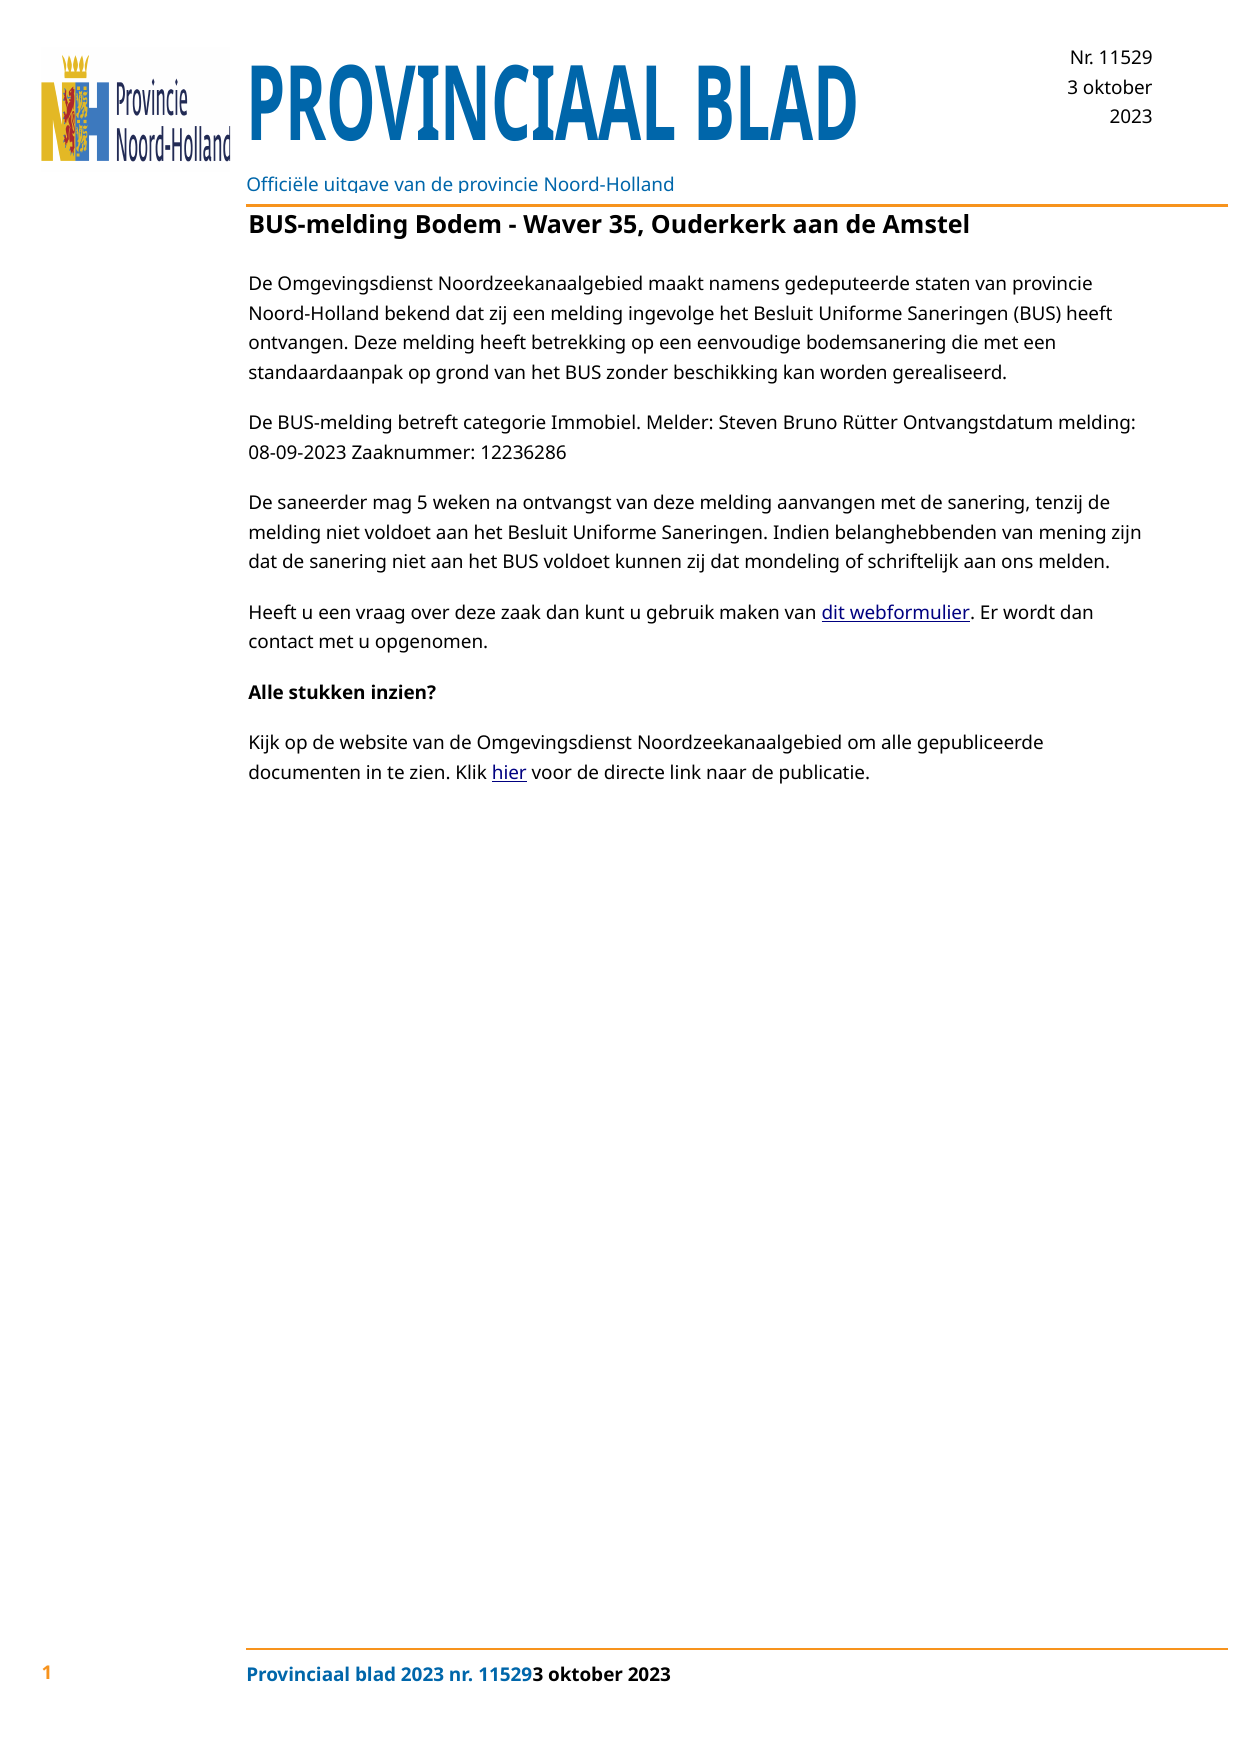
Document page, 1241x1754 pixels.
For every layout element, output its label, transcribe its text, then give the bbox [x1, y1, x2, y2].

picture [41, 47, 231, 172]
text De Omgevingsdienst Noordzeekanaalgebied maakt namens gedeputeerde staten van provincie Noord-Holland bekend dat zij een melding ingevolge het Besluit Uniforme Saneringen (BUS) heeft ontvangen. Deze melding heeft betrekking op een eenvoudige bodemsanering die met een standaardaanpak op grond van het BUS zonder beschikking kan worden gerealiseerd. [248, 270, 1152, 385]
text De BUS-melding betreft categorie Immobiel. Melder: Steven Bruno Rütter Ontvangstdatum melding: 08-09-2023 Zaaknummer: 12236286 [248, 409, 1152, 465]
text Alle stukken inzien? [248, 679, 1152, 705]
text Heeft u een vraag over deze zaak dan kunt u gebruik maken van dit webformulier. Er wordt dan contact met u opgenomen. [248, 599, 1152, 654]
text BUS-melding Bodem - Waver 35, Ouderkerk aan de Amstel [248, 207, 1152, 241]
text Kijk op de website van de Omgevingsdienst Noordzeekanaalgebied om alle gepubliceerde documenten in te zien. Klik hier voor de directe link naar de publicatie. [248, 729, 1152, 785]
text De saneerder mag 5 weken na ontvangst van deze melding aanvangen met de sanering, tenzij de melding niet voldoet aan het Besluit Uniforme Saneringen. Indien belanghebbenden van mening zijn dat de sanering niet aan het BUS voldoet kunnen zij dat mondeling of schriftelijk aan ons melden. [248, 489, 1152, 574]
